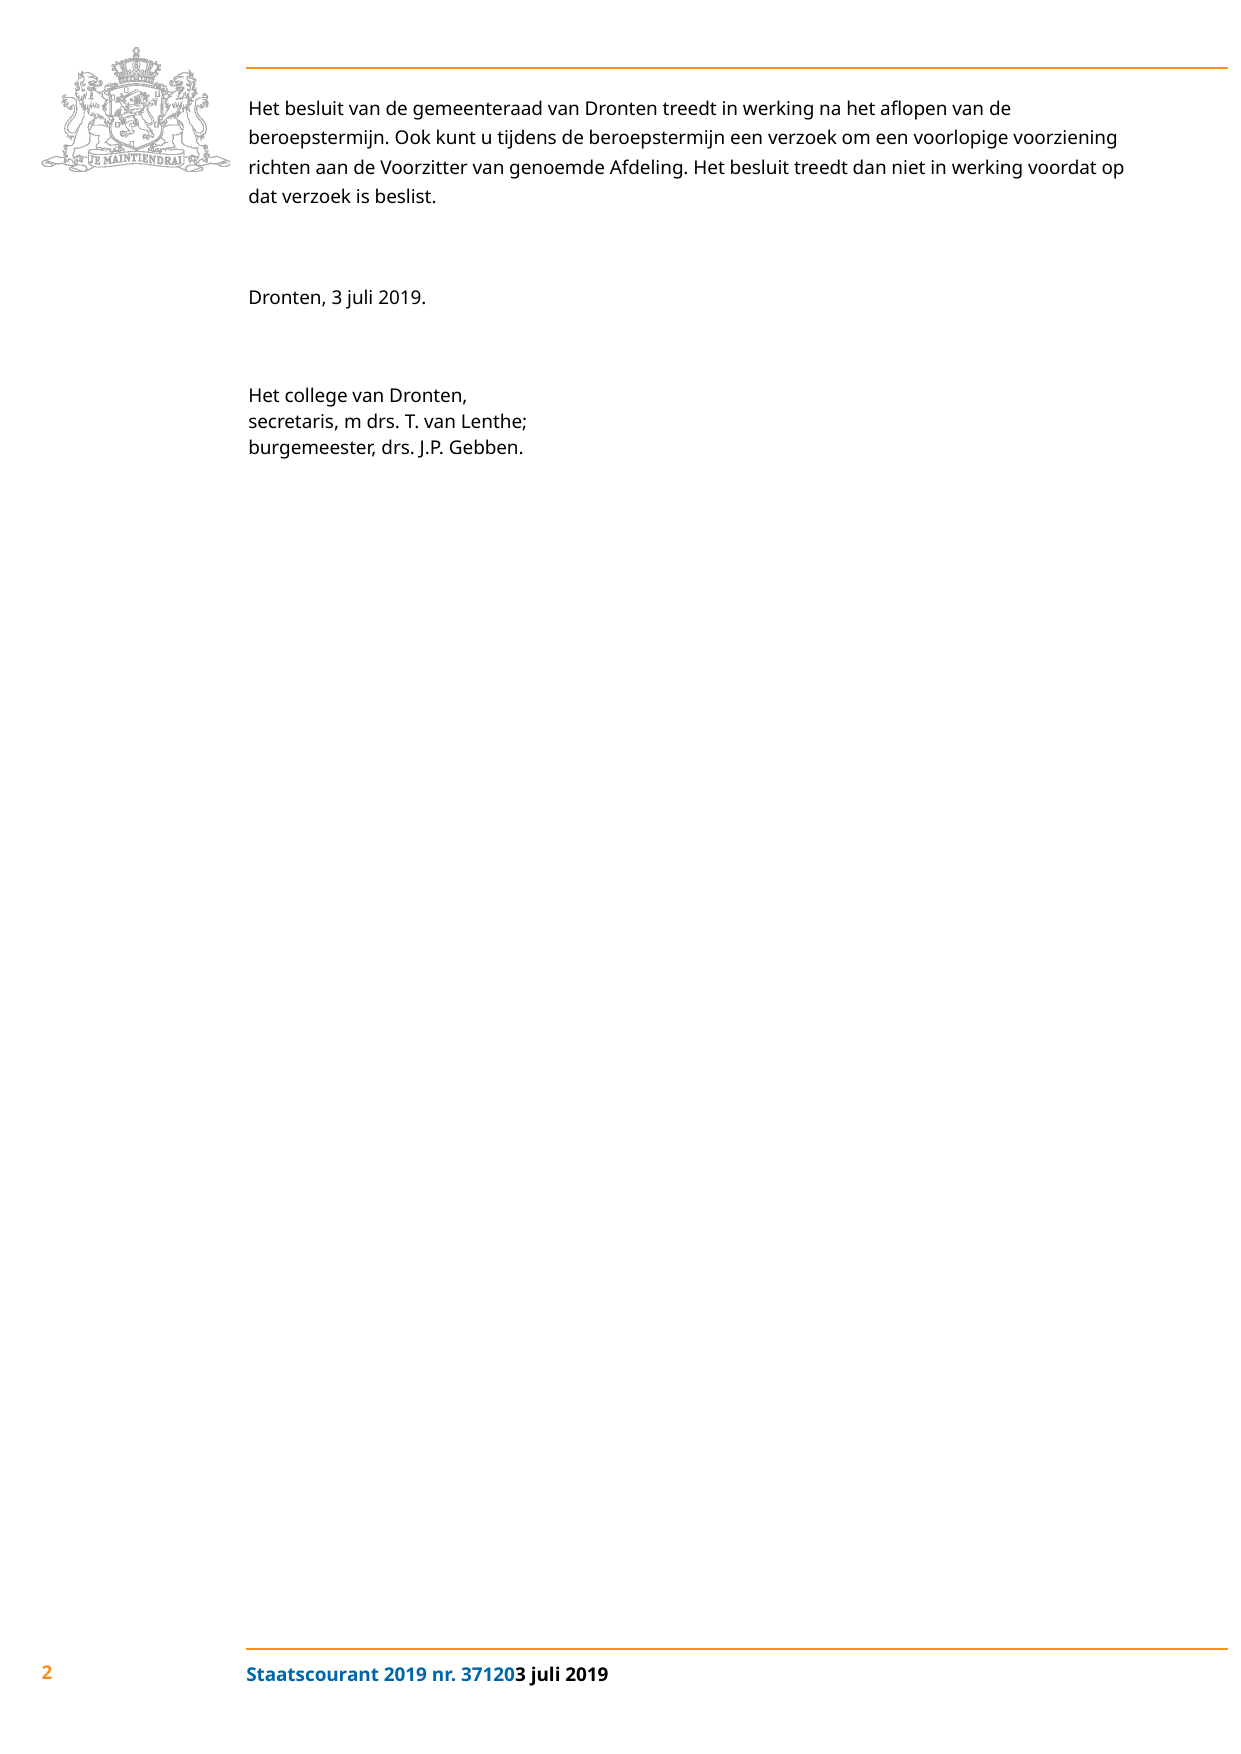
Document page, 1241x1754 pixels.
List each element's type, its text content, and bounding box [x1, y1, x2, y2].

text Het college van Dronten, [248, 383, 1152, 408]
text Dronten, 3 juli 2019. [248, 284, 1152, 310]
picture [41, 47, 231, 172]
text secretaris, m drs. T. van Lenthe; [248, 408, 1152, 434]
text burgemeester, drs. J.P. Gebben. [248, 434, 1152, 460]
text Het besluit van de gemeenteraad van Dronten treedt in werking na het aflopen van de beroepstermijn. Ook kunt u tijdens de beroepstermijn een verzoek om een voorlopige voorziening richten aan de Voorzitter van genoemde Afdeling. Het besluit treedt dan niet in werking voordat op dat verzoek is beslist. [248, 95, 1152, 209]
